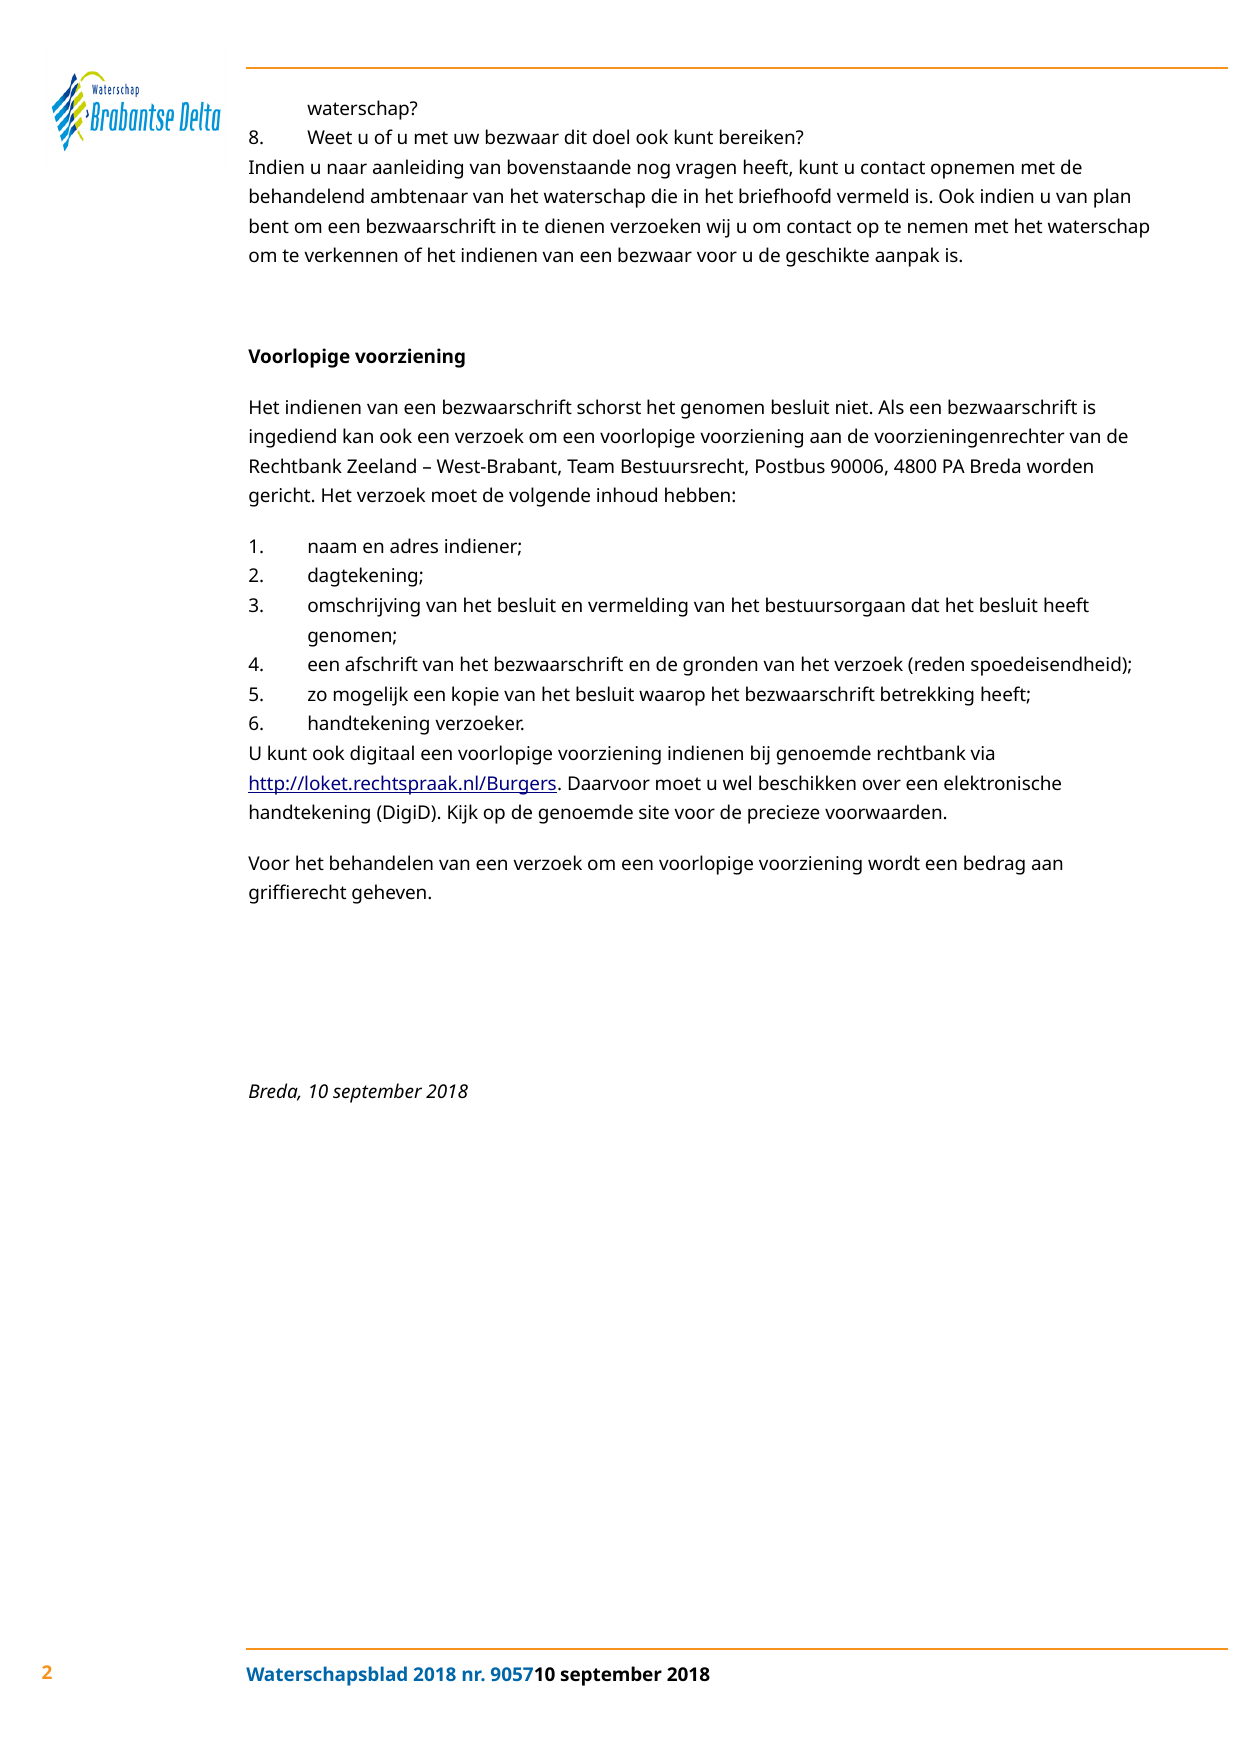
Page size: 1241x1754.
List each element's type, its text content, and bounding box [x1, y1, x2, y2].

text U kunt ook digitaal een voorlopige voorziening indienen bij genoemde rechtbank via http://loket.rechtspraak.nl/Burgers. Daarvoor moet u wel beschikken over een elektronische handtekening (DigiD). Kijk op de genoemde site voor de precieze voorwaarden. [248, 740, 1152, 825]
list handtekening verzoeker. [248, 711, 1152, 736]
list Weet u of u met uw bezwaar dit doel ook kunt bereiken? [248, 124, 1152, 150]
text Breda, 10 september 2018 [248, 1078, 1152, 1104]
list een afschrift van het bezwaarschrift en de gronden van het verzoek (reden spoedeisendheid); [248, 651, 1152, 677]
list dagtekening; [248, 563, 1152, 588]
list naam en adres indiener; [248, 533, 1152, 559]
text Het indienen van een bezwaarschrift schorst het genomen besluit niet. Als een bezwaarschrift is ingediend kan ook een verzoek om een voorlopige voorziening aan de voorzieningenrechter van de Rechtbank Zeeland – West-Brabant, Team Bestuursrecht, Postbus 90006, 4800 PA Breda worden gericht. Het verzoek moet de volgende inhoud hebben: [248, 394, 1152, 508]
list zo mogelijk een kopie van het besluit waarop het bezwaarschrift betrekking heeft; [248, 681, 1152, 707]
list waterschap? [248, 95, 1152, 121]
list omschrijving van het besluit en vermelding van het bestuursorgaan dat het besluit heeft genomen; [248, 592, 1152, 648]
text Indien u naar aanleiding van bovenstaande nog vragen heeft, kunt u contact opnemen met de behandelend ambtenaar van het waterschap die in het briefhoofd vermeld is. Ook indien u van plan bent om een bezwaarschrift in te dienen verzoeken wij u om contact op te nemen met het waterschap om te verkennen of het indienen van een bezwaar voor u de geschikte aanpak is. [248, 154, 1152, 268]
text Voorlopige voorziening [248, 343, 1152, 369]
text Voor het behandelen van een verzoek om een voorlopige voorziening wordt een bedrag aan griffierecht geheven. [248, 850, 1152, 905]
picture [41, 47, 231, 172]
